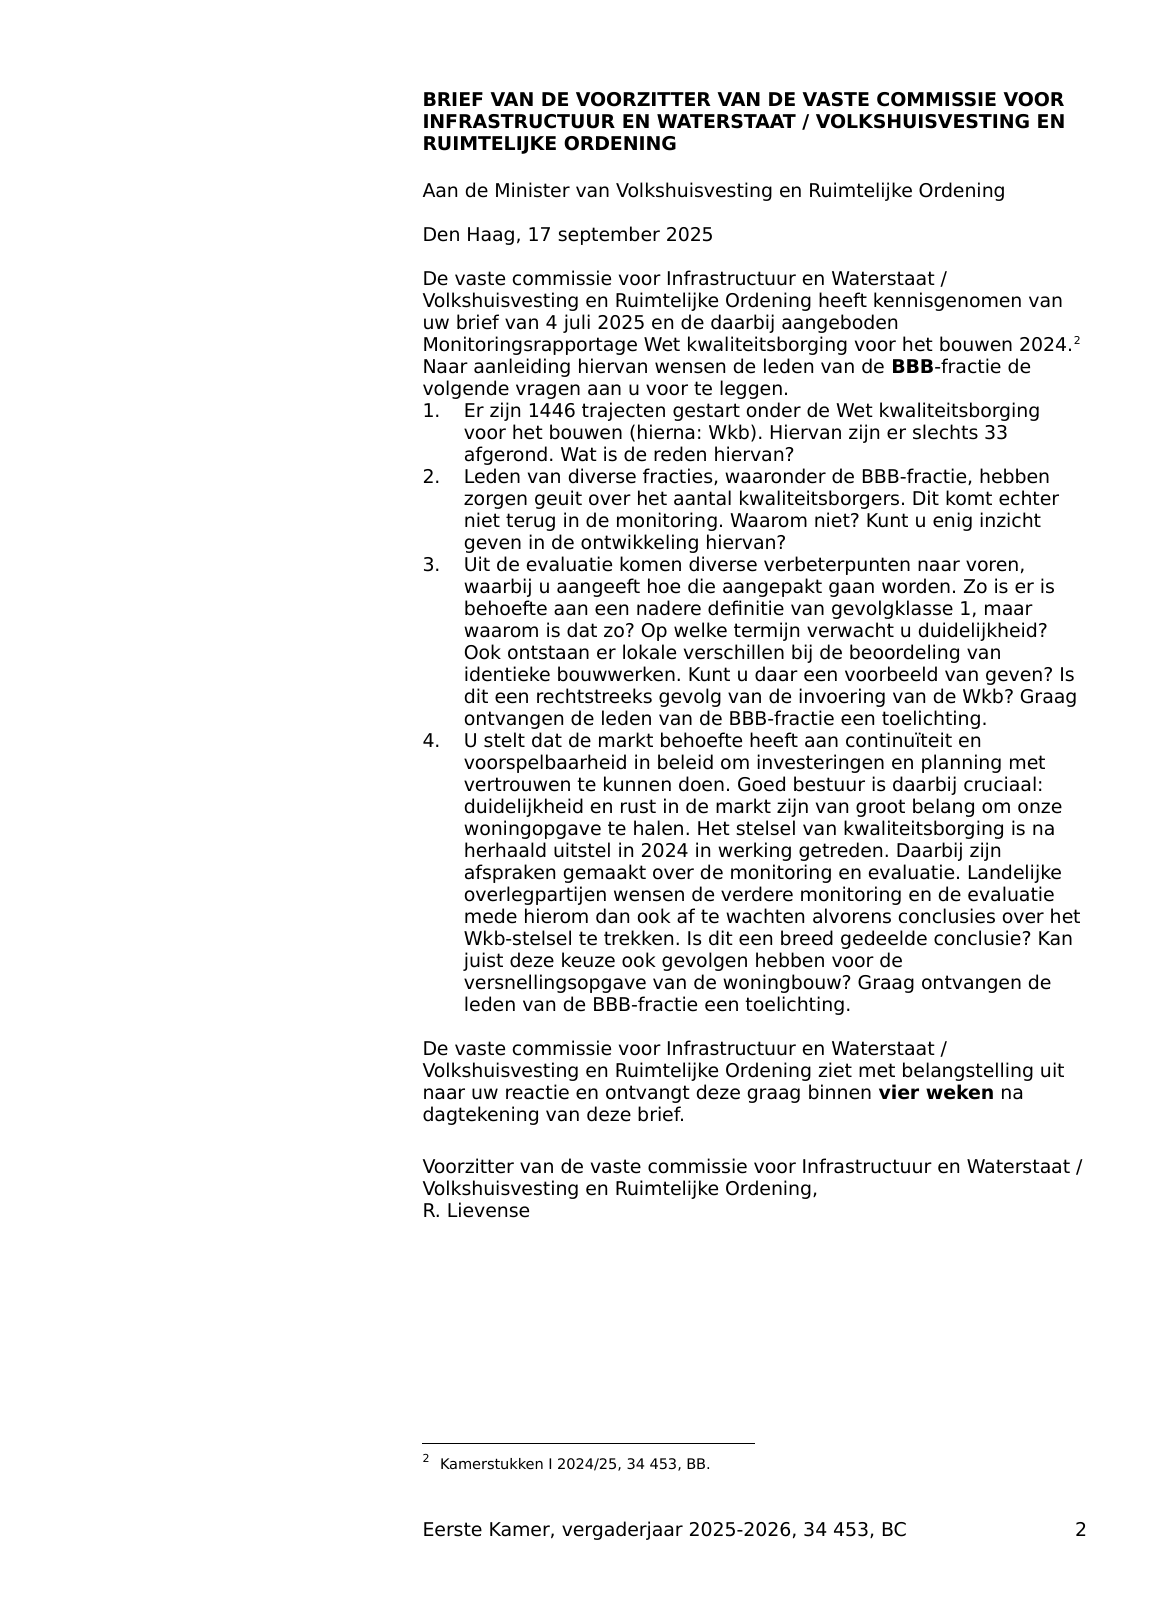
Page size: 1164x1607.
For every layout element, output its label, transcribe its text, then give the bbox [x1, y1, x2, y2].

text De vaste commissie voor Infrastructuur en Waterstaat / Volkshuisvesting en Ruimtelijke Ordening heeft kennisgenomen van uw brief van 4 juli 2025 en de daarbij aangeboden Monitoringsrapportage Wet kwaliteitsborging voor het bouwen 2024. Naar aanleiding hiervan wensen de leden van de BBB-fractie de volgende vragen aan u voor te leggen. [422, 268, 1087, 400]
text De vaste commissie voor Infrastructuur en Waterstaat / Volkshuisvesting en Ruimtelijke Ordening ziet met belangstelling uit naar uw reactie en ontvangt deze graag binnen vier weken na dagtekening van deze brief. [422, 1038, 1087, 1126]
text 3. Uit de evaluatie komen diverse verbeterpunten naar voren, waarbij u aangeeft hoe die aangepakt gaan worden. Zo is er is behoefte aan een nadere definitie van gevolgklasse 1, maar waarom is dat zo? Op welke termijn verwacht u duidelijkheid? Ook ontstaan er lokale verschillen bij de beoordeling van identieke bouwwerken. Kunt u daar een voorbeeld van geven? Is dit een rechtstreeks gevolg van de invoering van de Wkb? Graag ontvangen de leden van de BBB-fractie een toelichting. [422, 554, 1087, 730]
subtitle BRIEF VAN DE VOORZITTER VAN DE VASTE COMMISSIE VOOR INFRASTRUCTUUR EN WATERSTAAT / VOLKSHUISVESTING EN RUIMTELIJKE ORDENING [422, 89, 1087, 155]
text 2. Leden van diverse fracties, waaronder de BBB-fractie, hebben zorgen geuit over het aantal kwaliteitsborgers. Dit komt echter niet terug in de monitoring. Waarom niet? Kunt u enig inzicht geven in de ontwikkeling hiervan? [422, 466, 1087, 554]
text Aan de Minister van Volkshuisvesting en Ruimtelijke Ordening [422, 180, 1087, 202]
text Kamerstukken I 2024/25, 34 453, BB. [422, 1452, 1087, 1474]
text 4. U stelt dat de markt behoefte heeft aan continuïteit en voorspelbaarheid in beleid om investeringen en planning met vertrouwen te kunnen doen. Goed bestuur is daarbij cruciaal: duidelijkheid en rust in de markt zijn van groot belang om onze woningopgave te halen. Het stelsel van kwaliteitsborging is na herhaald uitstel in 2024 in werking getreden. Daarbij zijn afspraken gemaakt over de monitoring en evaluatie. Landelijke overlegpartijen wensen de verdere monitoring en de evaluatie mede hierom dan ook af te wachten alvorens conclusies over het Wkb-stelsel te trekken. Is dit een breed gedeelde conclusie? Kan juist deze keuze ook gevolgen hebben voor de versnellingsopgave van de woningbouw? Graag ontvangen de leden van de BBB-fractie een toelichting. [422, 730, 1087, 1016]
text Den Haag, 17 september 2025 [422, 224, 1087, 246]
text 1. Er zijn 1446 trajecten gestart onder de Wet kwaliteitsborging voor het bouwen (hierna: Wkb). Hiervan zijn er slechts 33 afgerond. Wat is de reden hiervan? [422, 400, 1087, 466]
text Voorzitter van de vaste commissie voor Infrastructuur en Waterstaat / Volkshuisvesting en Ruimtelijke Ordening, R. Lievense [422, 1156, 1087, 1222]
